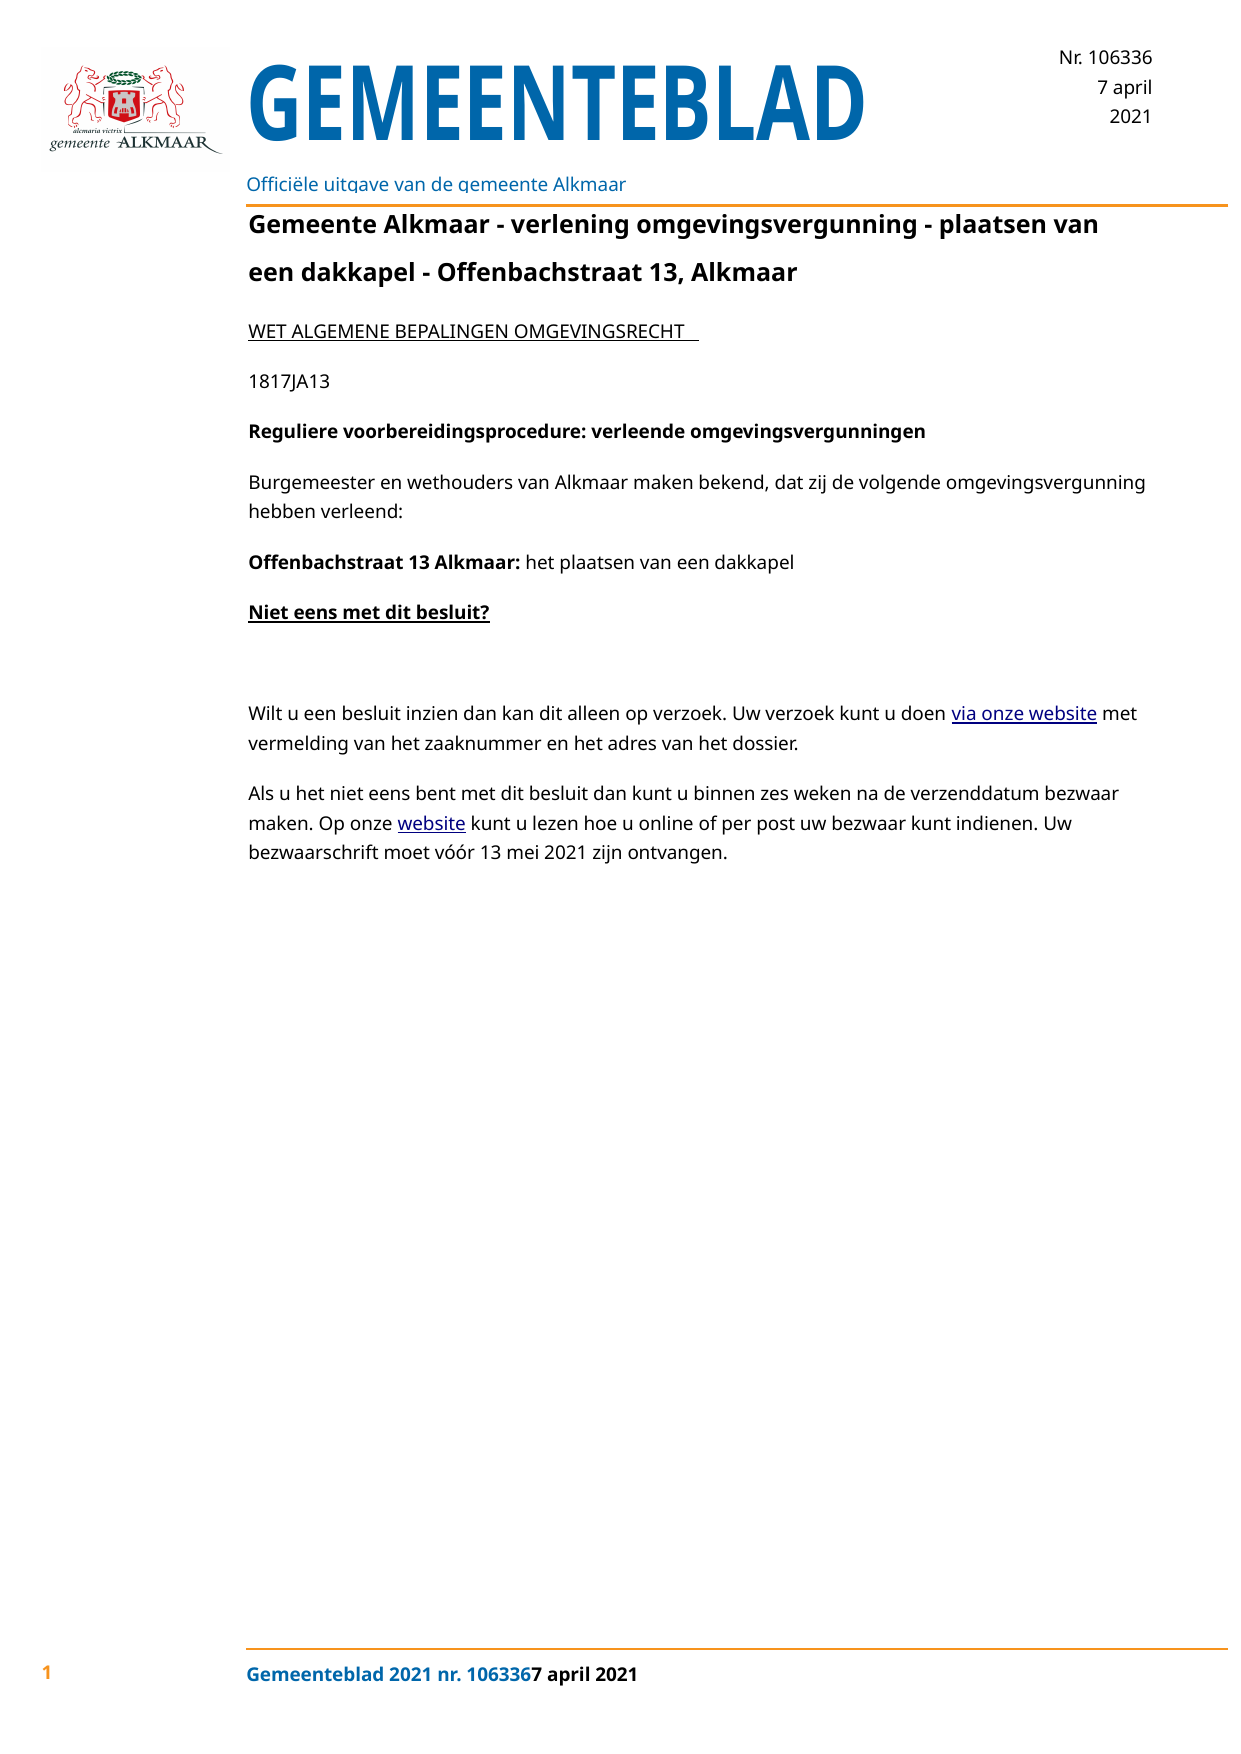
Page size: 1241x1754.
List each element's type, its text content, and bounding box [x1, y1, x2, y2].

text Gemeente Alkmaar - verlening omgevingsvergunning - plaatsen van een dakkapel - Offenbachstraat 13, Alkmaar [248, 207, 1152, 288]
text 1817JA13 [248, 368, 1152, 394]
text Wilt u een besluit inzien dan kan dit alleen op verzoek. Uw verzoek kunt u doen via onze website met vermelding van het zaaknummer en het adres van het dossier. [248, 700, 1152, 756]
text Niet eens met dit besluit? [248, 599, 1152, 625]
picture [41, 47, 231, 172]
text Reguliere voorbereidingsprocedure: verleende omgevingsvergunningen [248, 419, 1152, 444]
text WET ALGEMENE BEPALINGEN OMGEVINGSRECHT [248, 318, 1152, 344]
text Burgemeester en wethouders van Alkmaar maken bekend, dat zij de volgende omgevingsvergunning hebben verleend: [248, 469, 1152, 524]
text Offenbachstraat 13 Alkmaar: het plaatsen van een dakkapel [248, 549, 1152, 575]
text Als u het niet eens bent met dit besluit dan kunt u binnen zes weken na de verzenddatum bezwaar maken. Op onze website kunt u lezen hoe u online of per post uw bezwaar kunt indienen. Uw bezwaarschrift moet vóór 13 mei 2021 zijn ontvangen. [248, 780, 1152, 865]
